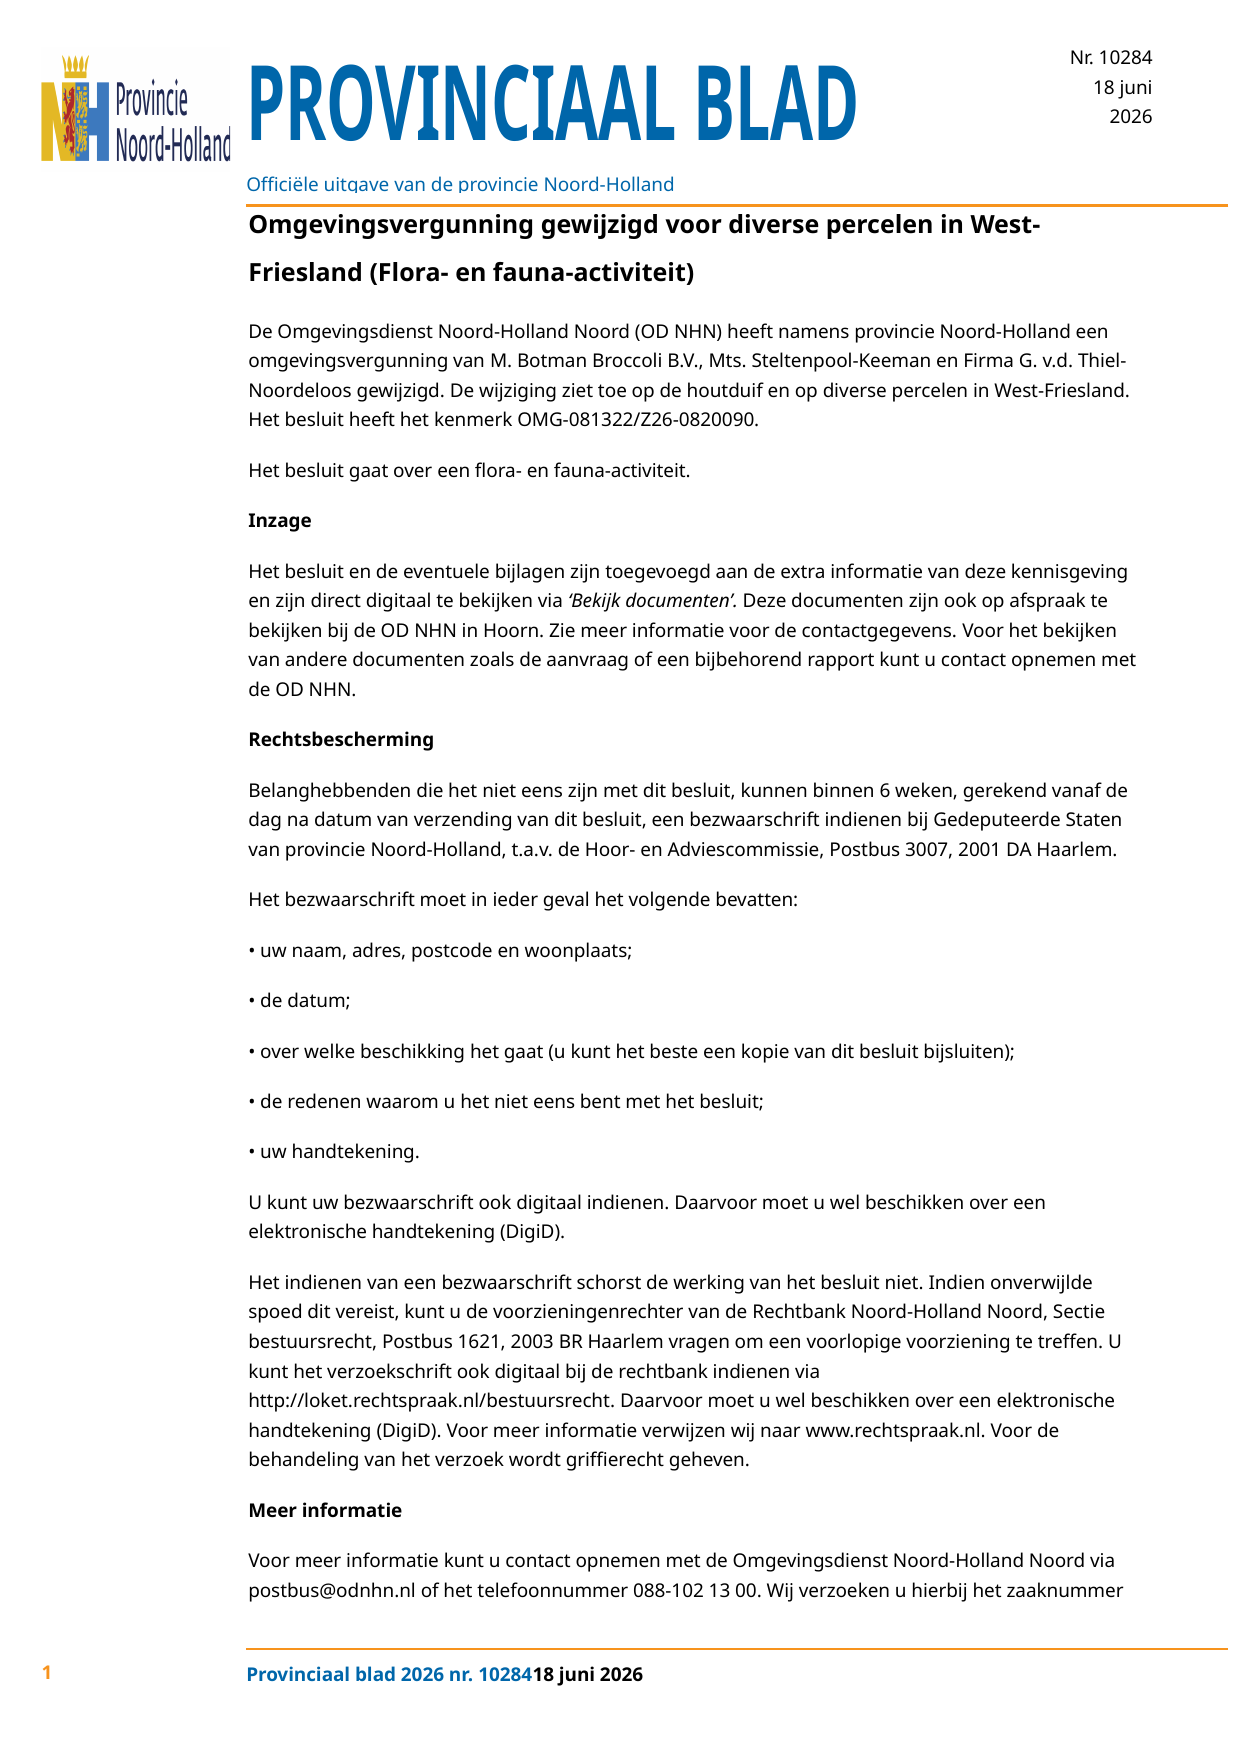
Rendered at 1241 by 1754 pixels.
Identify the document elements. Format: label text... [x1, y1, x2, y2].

text Belanghebbenden die het niet eens zijn met dit besluit, kunnen binnen 6 weken, gerekend vanaf de dag na datum van verzending van dit besluit, een bezwaarschrift indienen bij Gedeputeerde Staten van provincie Noord-Holland, t.a.v. de Hoor- en Adviescommissie, Postbus 3007, 2001 DA Haarlem. [248, 777, 1152, 862]
text Meer informatie [248, 1497, 1152, 1523]
text Het bezwaarschrift moet in ieder geval het volgende bevatten: [248, 887, 1152, 912]
text • over welke beschikking het gaat (u kunt het beste een kopie van dit besluit bijsluiten); [248, 1038, 1152, 1064]
text Omgevingsvergunning gewijzigd voor diverse percelen in West-Friesland (Flora- en fauna-activiteit) [248, 207, 1152, 288]
text • de redenen waarom u het niet eens bent met het besluit; [248, 1088, 1152, 1114]
text • uw naam, adres, postcode en woonplaats; [248, 937, 1152, 963]
text U kunt uw bezwaarschrift ook digitaal indienen. Daarvoor moet u wel beschikken over een elektronische handtekening (DigiD). [248, 1189, 1152, 1244]
text • uw handtekening. [248, 1139, 1152, 1164]
text Inzage [248, 507, 1152, 533]
text Het besluit en de eventuele bijlagen zijn toegevoegd aan de extra informatie van deze kennisgeving en zijn direct digitaal te bekijken via ‘Bekijk documenten’. Deze documenten zijn ook op afspraak te bekijken bij de OD NHN in Hoorn. Zie meer informatie voor de contactgegevens. Voor het bekijken van andere documenten zoals de aanvraag of een bijbehorend rapport kunt u contact opnemen met de OD NHN. [248, 558, 1152, 702]
text De Omgevingsdienst Noord-Holland Noord (OD NHN) heeft namens provincie Noord-Holland een omgevingsvergunning van M. Botman Broccoli B.V., Mts. Steltenpool-Keeman en Firma G. v.d. Thiel-Noordeloos gewijzigd. De wijziging ziet toe op de houtduif en op diverse percelen in West-Friesland. Het besluit heeft het kenmerk OMG-081322/Z26-0820090. [248, 318, 1152, 432]
text Het indienen van een bezwaarschrift schorst de werking van het besluit niet. Indien onverwijlde spoed dit vereist, kunt u de voorzieningenrechter van de Rechtbank Noord-Holland Noord, Sectie bestuursrecht, Postbus 1621, 2003 BR Haarlem vragen om een voorlopige voorziening te treffen. U kunt het verzoekschrift ook digitaal bij de rechtbank indienen via http://loket.rechtspraak.nl/bestuursrecht. Daarvoor moet u wel beschikken over een elektronische handtekening (DigiD). Voor meer informatie verwijzen wij naar www.rechtspraak.nl. Voor de behandeling van het verzoek wordt griffierecht geheven. [248, 1269, 1152, 1472]
picture [41, 47, 231, 172]
text • de datum; [248, 987, 1152, 1013]
text Voor meer informatie kunt u contact opnemen met de Omgevingsdienst Noord-Holland Noord via postbus@odnhn.nl of het telefoonnummer 088-102 13 00. Wij verzoeken u hierbij het zaaknummer [248, 1547, 1152, 1603]
text Het besluit gaat over een flora- en fauna-activiteit. [248, 457, 1152, 483]
text Rechtsbescherming [248, 727, 1152, 752]
